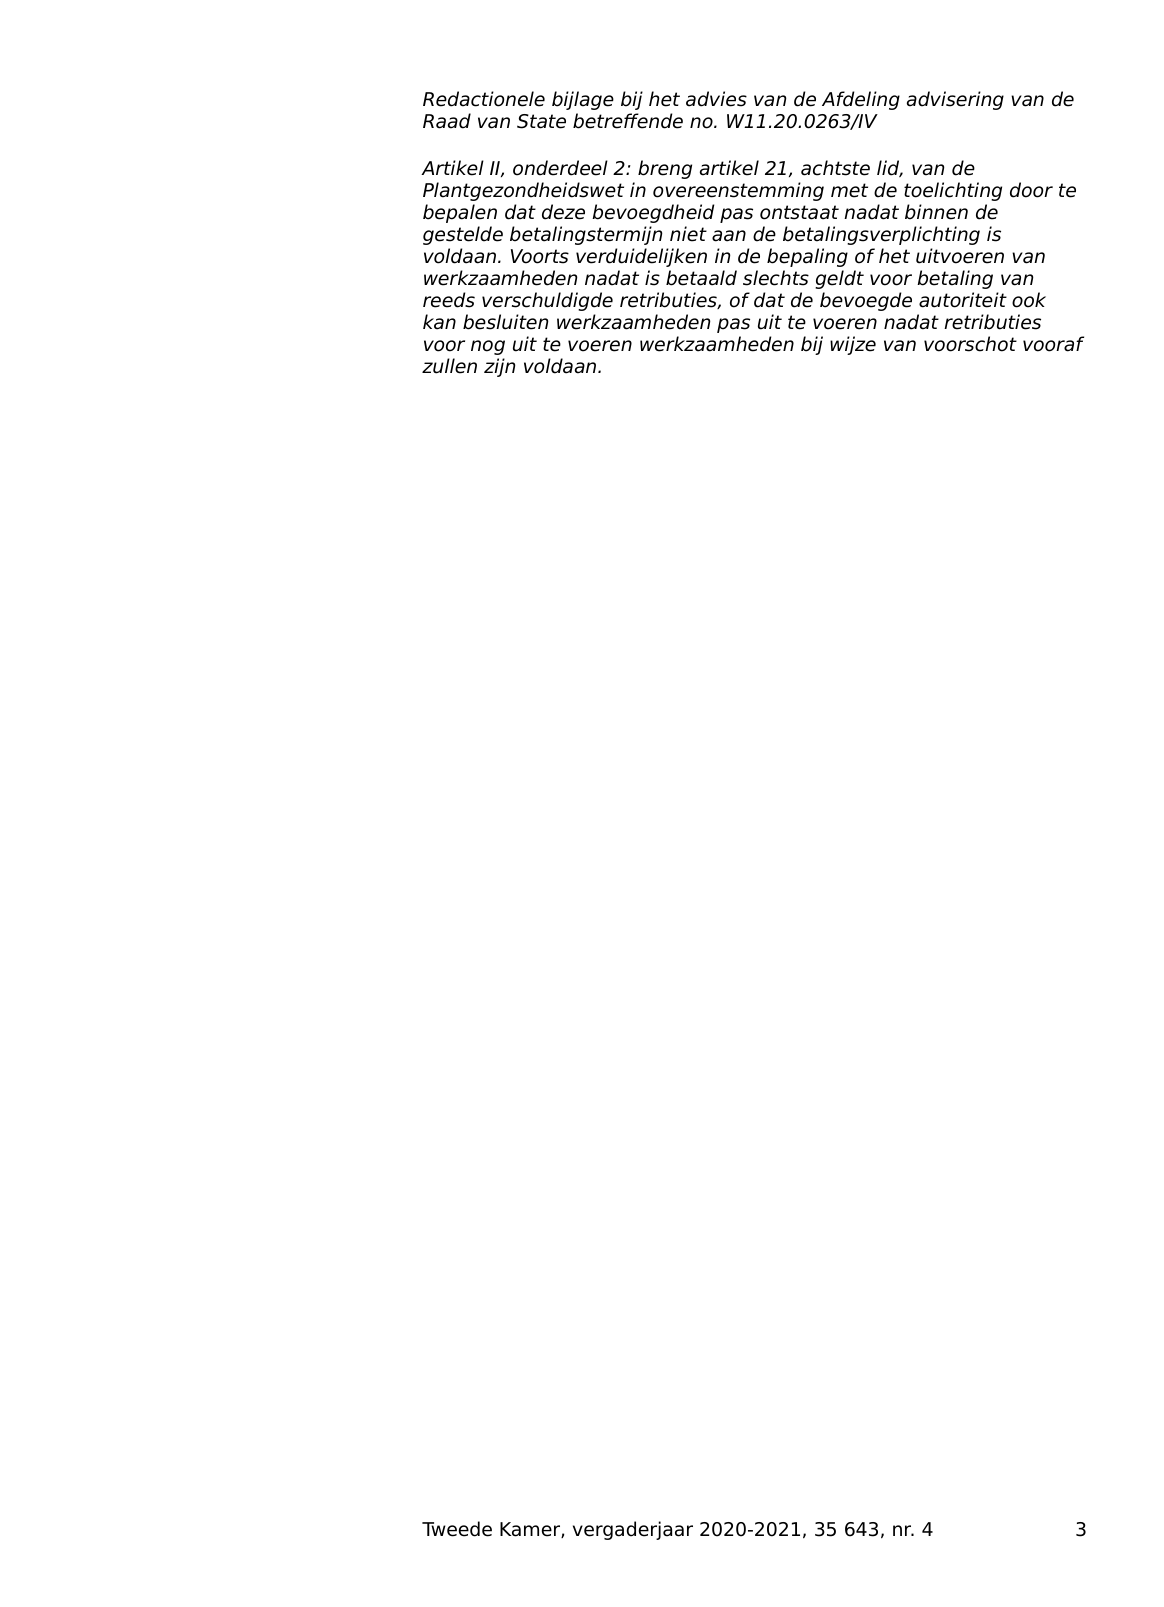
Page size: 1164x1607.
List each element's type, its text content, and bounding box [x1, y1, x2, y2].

subtitle Redactionele bijlage bij het advies van de Afdeling advisering van de Raad van State betreffende no. W11.20.0263/IV [77, 89, 1087, 133]
text Artikel II, onderdeel 2: breng artikel 21, achtste lid, van de Plantgezondheidswet in overeenstemming met de toelichting door te bepalen dat deze bevoegdheid pas ontstaat nadat binnen de gestelde betalingstermijn niet aan de betalingsverplichting is voldaan. Voorts verduidelijken in de bepaling of het uitvoeren van werkzaamheden nadat is betaald slechts geldt voor betaling van reeds verschuldigde retributies, of dat de bevoegde autoriteit ook kan besluiten werkzaamheden pas uit te voeren nadat retributies voor nog uit te voeren werkzaamheden bij wijze van voorschot vooraf zullen zijn voldaan. [422, 158, 1087, 378]
